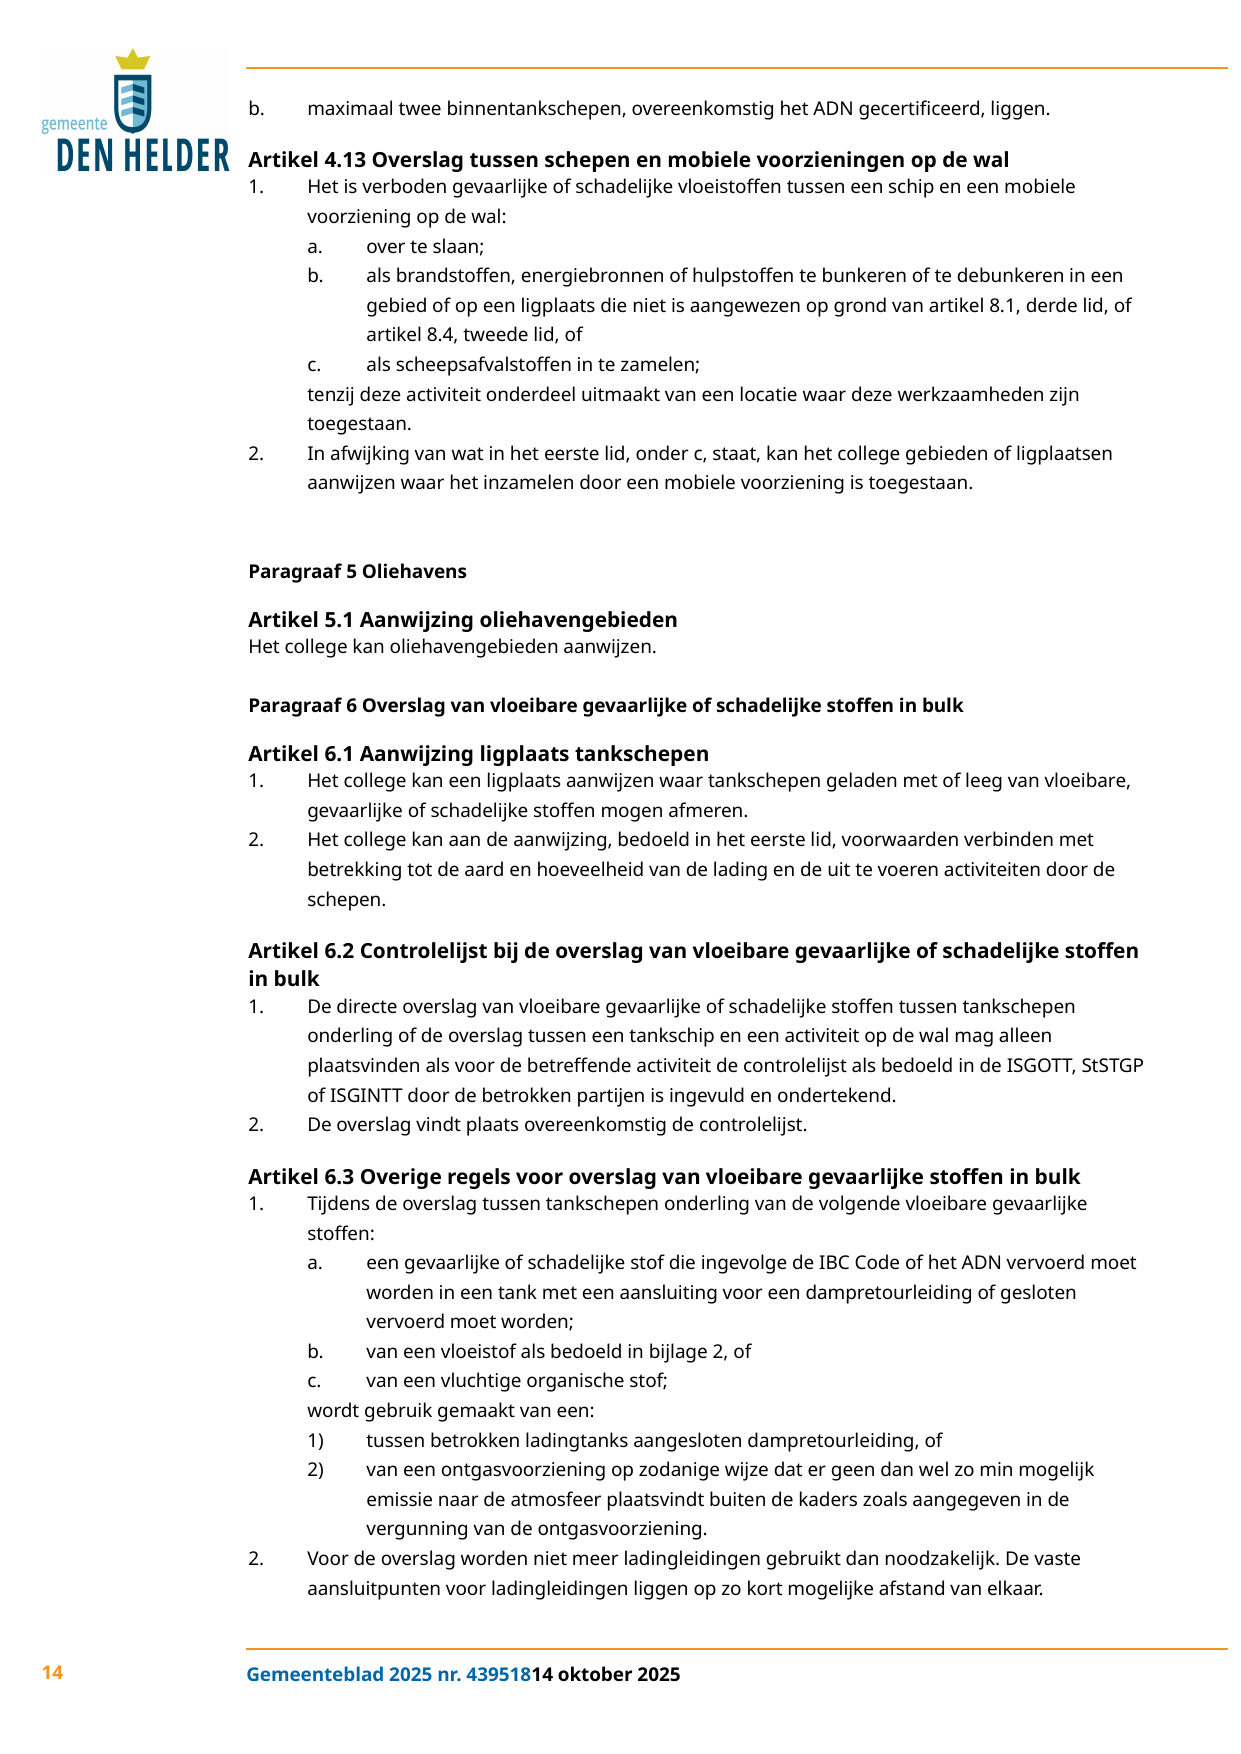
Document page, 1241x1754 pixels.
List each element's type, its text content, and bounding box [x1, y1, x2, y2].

list als brandstoffen, energiebronnen of hulpstoffen te bunkeren of te debunkeren in een gebied of op een ligplaats die niet is aangewezen op grond van artikel 8.1, derde lid, of artikel 8.4, tweede lid, of [307, 262, 1152, 347]
picture [63, 144, 68, 165]
text Artikel 4.13 Overslag tussen schepen en mobiele voorzieningen op de wal [248, 145, 1152, 174]
text Paragraaf 6 Overslag van vloeibare gevaarlijke of schadelijke stoffen in bulk [248, 692, 1152, 718]
picture [100, 154, 106, 172]
list van een ontgasvoorziening op zodanige wijze dat er geen dan wel zo min mogelijk emissie naar de atmosfeer plaatsvindt buiten de kaders zoals aangegeven in de vergunning van de ontgasvoorziening. [307, 1456, 1152, 1541]
picture [220, 160, 224, 172]
text Artikel 6.1 Aanwijzing ligplaats tankschepen [248, 739, 1152, 767]
text Artikel 6.3 Overige regels voor overslag van vloeibare gevaarlijke stoffen in bulk [248, 1162, 1152, 1190]
list Voor de overslag worden niet meer ladingleidingen gebruikt dan noodzakelijk. De vaste aansluitpunten voor ladingleidingen liggen op zo kort mogelijke afstand van elkaar. [248, 1545, 1152, 1601]
picture [130, 157, 135, 172]
list tussen betrokken ladingtanks aangesloten dampretourleiding, of [307, 1427, 1152, 1453]
picture [182, 144, 187, 165]
list wordt gebruik gemaakt van een: [248, 1397, 1152, 1423]
list van een vluchtige organische stof; [307, 1368, 1152, 1393]
list Het is verboden gevaarlijke of schadelijke vloeistoffen tussen een schip en een mobiele voorziening op de wal: [248, 174, 1152, 229]
text Artikel 5.1 Aanwijzing oliehavengebieden [248, 605, 1152, 633]
list als scheepsafvalstoffen in te zamelen; [307, 351, 1152, 377]
list over te slaan; [307, 233, 1152, 258]
list De overslag vindt plaats overeenkomstig de controlelijst. [248, 1111, 1152, 1137]
list van een vloeistof als bedoeld in bijlage 2, of [307, 1338, 1152, 1364]
picture [41, 47, 231, 172]
list Het college kan aan de aanwijzing, bedoeld in het eerste lid, voorwaarden verbinden met betrekking tot de aard en hoeveelheid van de lading en de uit te voeren activiteiten door de schepen. [248, 827, 1152, 911]
list Tijdens de overslag tussen tankschepen onderling van de volgende vloeibare gevaarlijke stoffen: [248, 1190, 1152, 1246]
list Het college kan een ligplaats aanwijzen waar tankschepen geladen met of leeg van vloeibare, gevaarlijke of schadelijke stoffen mogen afmeren. [248, 767, 1152, 823]
list tenzij deze activiteit onderdeel uitmaakt van een locatie waar deze werkzaamheden zijn toegestaan. [248, 381, 1152, 436]
text Artikel 6.2 Controlelijst bij de overslag van vloeibare gevaarlijke of schadelijke stoffen in bulk [248, 936, 1152, 993]
list een gevaarlijke of schadelijke stof die ingevolge de IBC Code of het ADN vervoerd moet worden in een tank met een aansluiting voor een dampretourleiding of gesloten vervoerd moet worden; [307, 1249, 1152, 1334]
text Paragraaf 5 Oliehavens [248, 558, 1152, 584]
list De directe overslag van vloeibare gevaarlijke of schadelijke stoffen tussen tankschepen onderling of de overslag tussen een tankschip en een activiteit op de wal mag alleen plaatsvinden als voor de betreffende activiteit de controlelijst als bedoeld in de ISGOTT, StSTGP of ISGINTT door de betrokken partijen is ingevuld en ondertekend. [248, 993, 1152, 1107]
list In afwijking van wat in het eerste lid, onder c, staat, kan het college gebieden of ligplaatsen aanwijzen waar het inzamelen door een mobiele voorziening is toegestaan. [248, 440, 1152, 495]
text Het college kan oliehavengebieden aanwijzen. [248, 633, 1152, 659]
list maximaal twee binnentankschepen, overeenkomstig het ADN gecertificeerd, liggen. [248, 95, 1152, 121]
